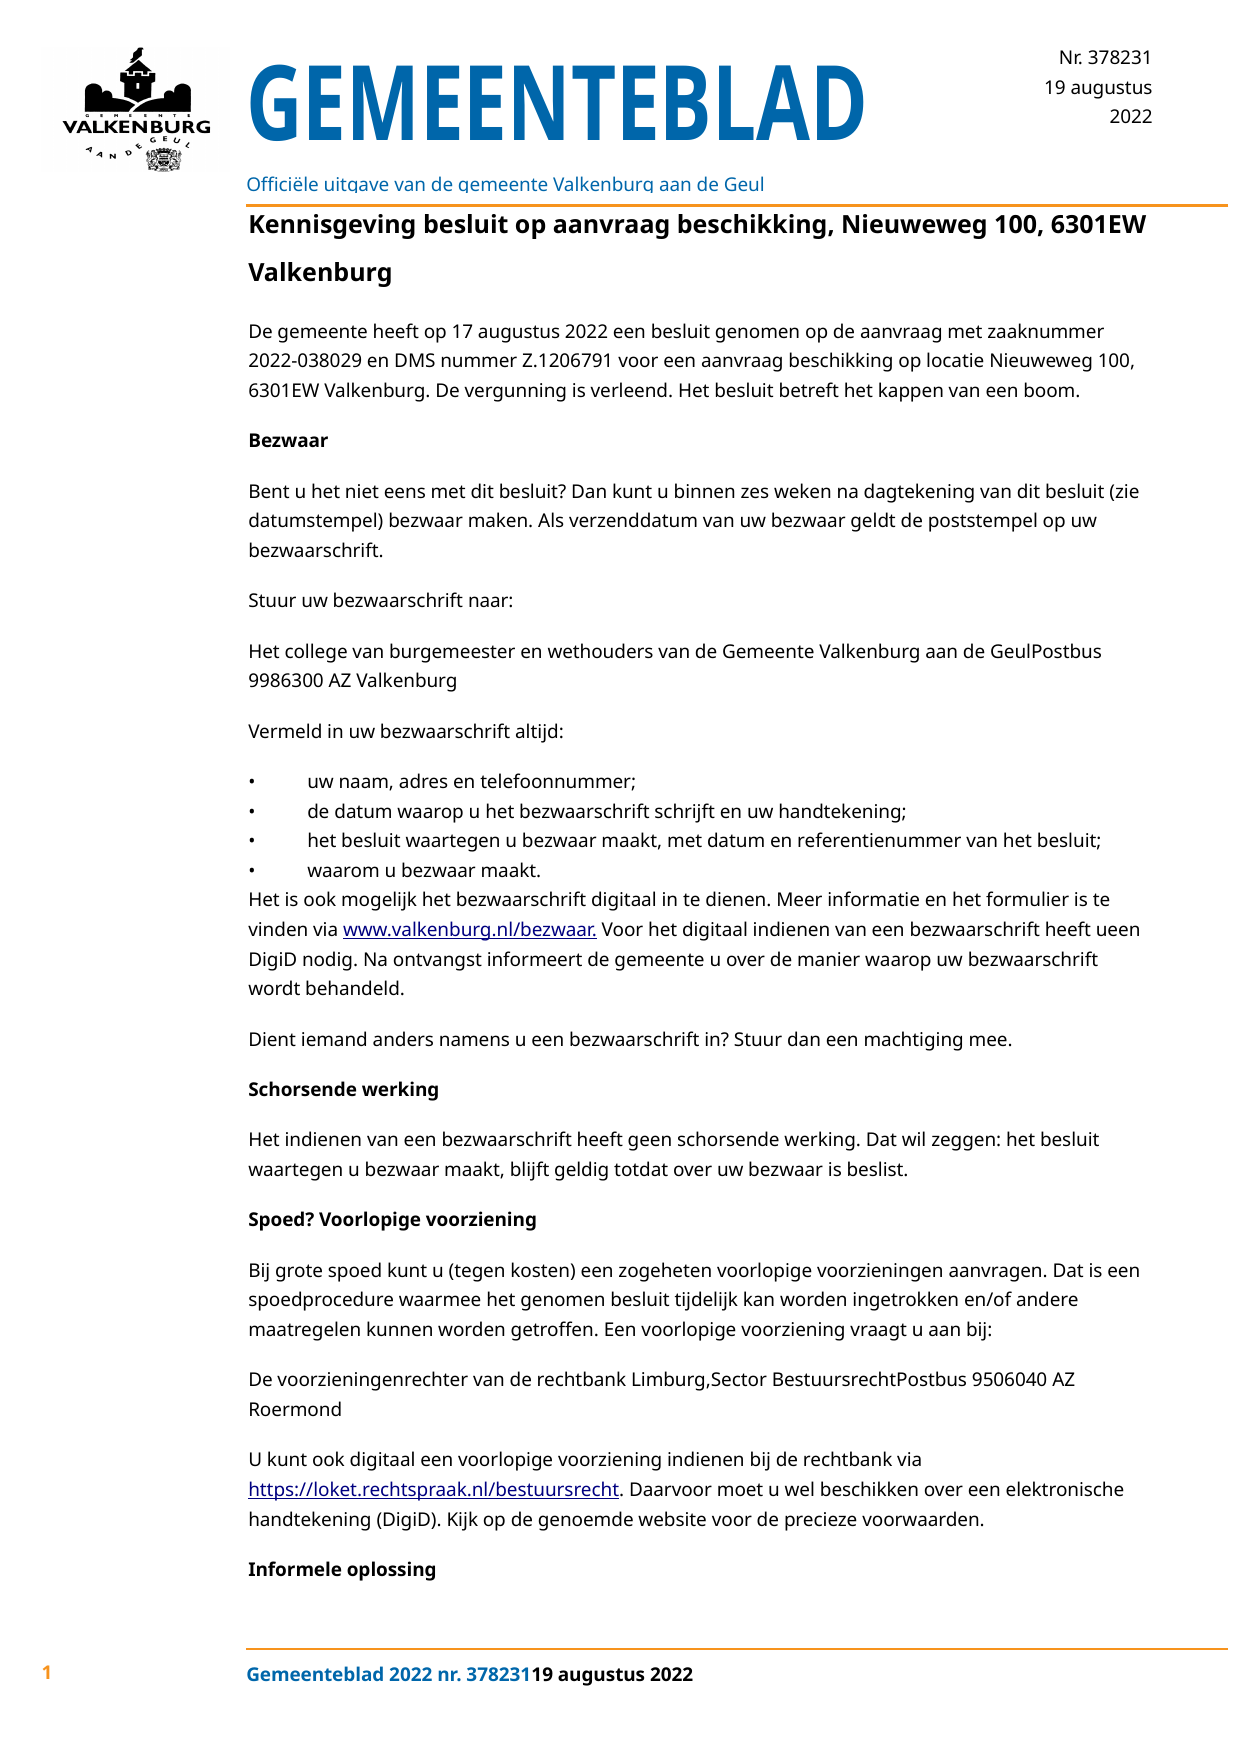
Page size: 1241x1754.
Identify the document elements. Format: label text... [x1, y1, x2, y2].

text Bezwaar [248, 427, 1152, 453]
text Het indienen van een bezwaarschrift heeft geen schorsende werking. Dat wil zeggen: het besluit waartegen u bezwaar maakt, blijft geldig totdat over uw bezwaar is beslist. [248, 1127, 1152, 1182]
text Schorsende werking [248, 1076, 1152, 1102]
text De gemeente heeft op 17 augustus 2022 een besluit genomen op de aanvraag met zaaknummer 2022-038029 en DMS nummer Z.1206791 voor een aanvraag beschikking op locatie Nieuweweg 100, 6301EW Valkenburg. De vergunning is verleend. Het besluit betreft het kappen van een boom. [248, 318, 1152, 403]
text Informele oplossing [248, 1556, 1152, 1582]
text Bent u het niet eens met dit besluit? Dan kunt u binnen zes weken na dagtekening van dit besluit (zie datumstempel) bezwaar maken. Als verzenddatum van uw bezwaar geldt de poststempel op uw bezwaarschrift. [248, 478, 1152, 563]
text Stuur uw bezwaarschrift naar: [248, 587, 1152, 613]
list waarom u bezwaar maakt. [248, 857, 1152, 883]
text Het is ook mogelijk het bezwaarschrift digitaal in te dienen. Meer informatie en het formulier is te vinden via www.valkenburg.nl/bezwaar. Voor het digitaal indienen van een bezwaarschrift heeft ueen DigiD nodig. Na ontvangst informeert de gemeente u over de manier waarop uw bezwaarschrift wordt behandeld. [248, 887, 1152, 1001]
list uw naam, adres en telefoonnummer; [248, 768, 1152, 794]
text Dient iemand anders namens u een bezwaarschrift in? Stuur dan een machtiging mee. [248, 1026, 1152, 1052]
text Vermeld in uw bezwaarschrift altijd: [248, 718, 1152, 744]
text U kunt ook digitaal een voorlopige voorziening indienen bij de rechtbank via https://loket.rechtspraak.nl/bestuursrecht. Daarvoor moet u wel beschikken over een elektronische handtekening (DigiD). Kijk op de genoemde website voor de precieze voorwaarden. [248, 1447, 1152, 1532]
text Het college van burgemeester en wethouders van de Gemeente Valkenburg aan de GeulPostbus 9986300 AZ Valkenburg [248, 638, 1152, 693]
text Spoed? Voorlopige voorziening [248, 1207, 1152, 1232]
picture [41, 47, 231, 172]
text De voorzieningenrechter van de rechtbank Limburg,Sector BestuursrechtPostbus 9506040 AZ Roermond [248, 1367, 1152, 1422]
list het besluit waartegen u bezwaar maakt, met datum en referentienummer van het besluit; [248, 827, 1152, 853]
list de datum waarop u het bezwaarschrift schrijft en uw handtekening; [248, 798, 1152, 824]
text Kennisgeving besluit op aanvraag beschikking, Nieuweweg 100, 6301EW Valkenburg [248, 207, 1152, 288]
text Bij grote spoed kunt u (tegen kosten) een zogeheten voorlopige voorzieningen aanvragen. Dat is een spoedprocedure waarmee het genomen besluit tijdelijk kan worden ingetrokken en/of andere maatregelen kunnen worden getroffen. Een voorlopige voorziening vraagt u aan bij: [248, 1257, 1152, 1342]
